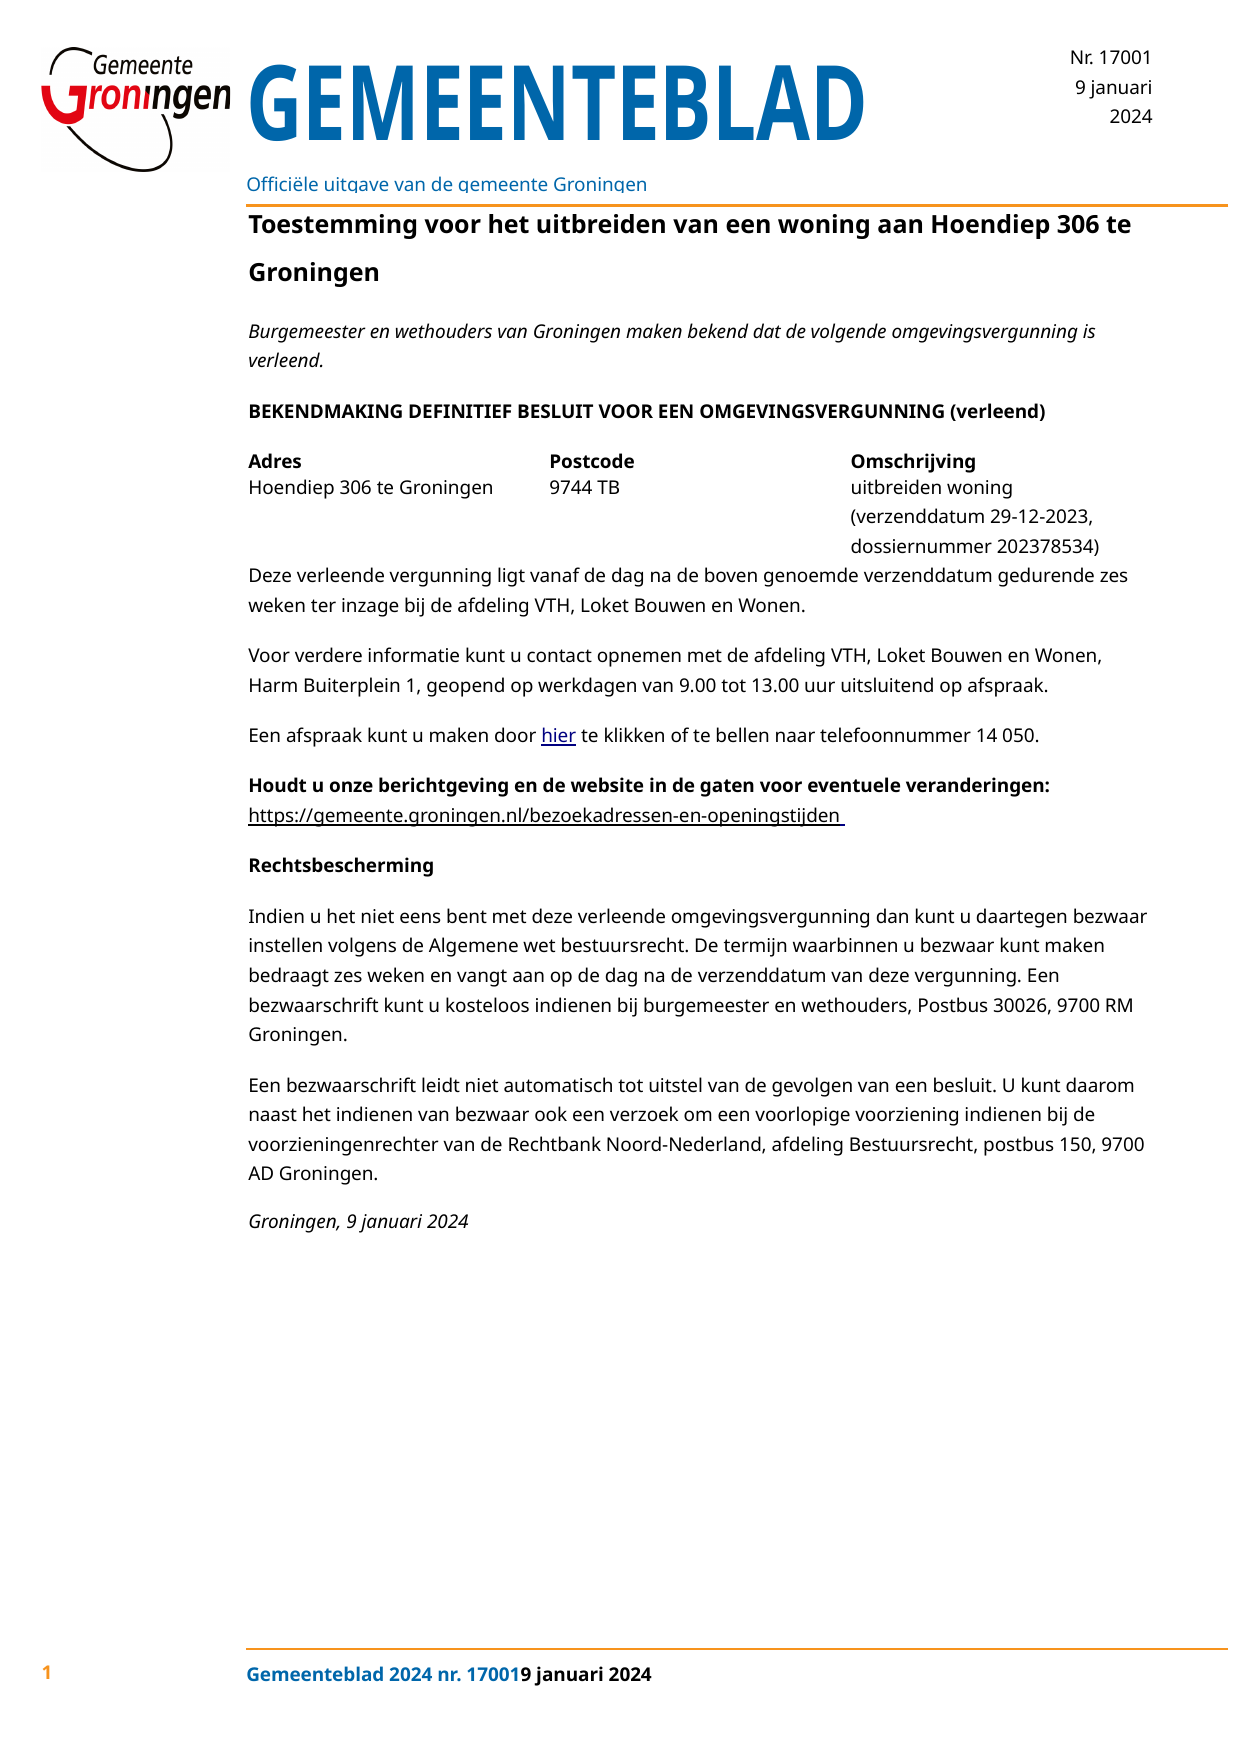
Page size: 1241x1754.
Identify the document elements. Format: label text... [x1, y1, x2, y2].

text Toestemming voor het uitbreiden van een woning aan Hoendiep 306 te Groningen [248, 207, 1152, 288]
table_header Postcode [549, 449, 850, 474]
text Houdt u onze berichtgeving en de website in de gaten voor eventuele veranderingen: https://gemeente.groningen.nl/bezoekadressen-en-openingstijden [248, 773, 1152, 828]
text Indien u het niet eens bent met deze verleende omgevingsvergunning dan kunt u daartegen bezwaar instellen volgens de Algemene wet bestuursrecht. De termijn waarbinnen u bezwaar kunt maken bedraagt zes weken en vangt aan op de dag na de verzenddatum van deze vergunning. Een bezwaarschrift kunt u kosteloos indienen bij burgemeester en wethouders, Postbus 30026, 9700 RM Groningen. [248, 903, 1152, 1047]
text BEKENDMAKING DEFINITIEF BESLUIT VOOR EEN OMGEVINGSVERGUNNING (verleend) [248, 398, 1152, 424]
text Een afspraak kunt u maken door hier te klikken of te bellen naar telefoonnummer 14 050. [248, 722, 1152, 748]
text Voor verdere informatie kunt u contact opnemen met de afdeling VTH, Loket Bouwen en Wonen, Harm Buiterplein 1, geopend op werkdagen van 9.00 tot 13.00 uur uitsluitend op afspraak. [248, 642, 1152, 698]
table_header Adres [248, 449, 549, 474]
table_cell uitbreiden woning (verzenddatum 29-12-2023, dossiernummer 202378534) [850, 474, 1152, 559]
text Een bezwaarschrift leidt niet automatisch tot uitstel van de gevolgen van een besluit. U kunt daarom naast het indienen van bezwaar ook een verzoek om een voorlopige voorziening indienen bij de voorzieningenrechter van de Rechtbank Noord-Nederland, afdeling Bestuursrecht, postbus 150, 9700 AD Groningen. [248, 1072, 1152, 1186]
table_header Omschrijving [850, 449, 1152, 474]
table_cell 9744 TB [549, 474, 850, 559]
text Rechtsbescherming [248, 853, 1152, 878]
text Burgemeester en wethouders van Groningen maken bekend dat de volgende omgevingsvergunning is verleend. [248, 318, 1152, 373]
text Deze verleende vergunning ligt vanaf de dag na de boven genoemde verzenddatum gedurende zes weken ter inzage bij de afdeling VTH, Loket Bouwen en Wonen. [248, 562, 1152, 618]
text Groningen, 9 januari 2024 [248, 1208, 1152, 1234]
picture [41, 47, 231, 172]
table_cell Hoendiep 306 te Groningen [248, 474, 549, 559]
